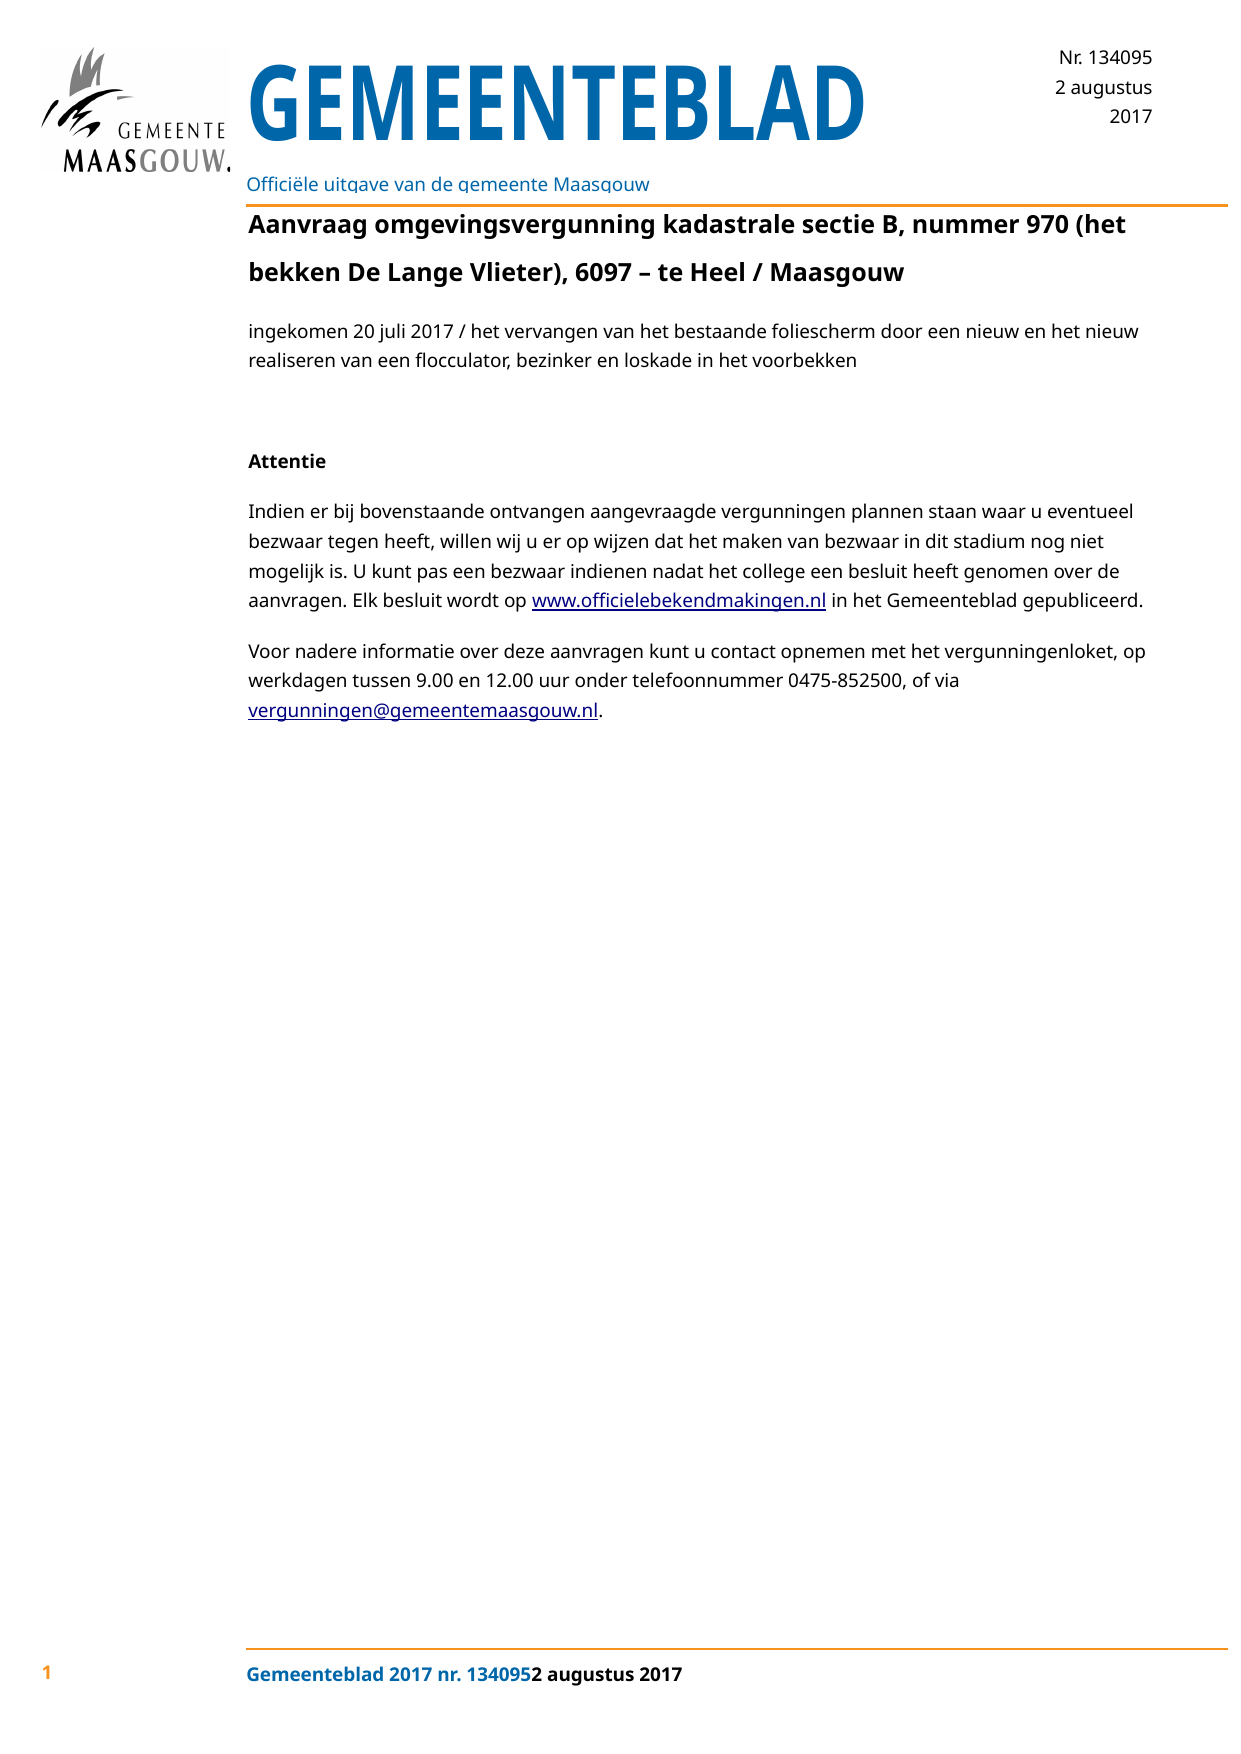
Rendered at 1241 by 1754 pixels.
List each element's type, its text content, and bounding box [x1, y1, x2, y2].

text Voor nadere informatie over deze aanvragen kunt u contact opnemen met het vergunningenloket, op werkdagen tussen 9.00 en 12.00 uur onder telefoonnummer 0475-852500, of via vergunningen@gemeentemaasgouw.nl. [248, 638, 1152, 723]
text ingekomen 20 juli 2017 / het vervangen van het bestaande foliescherm door een nieuw en het nieuw realiseren van een flocculator, bezinker en loskade in het voorbekken [248, 318, 1152, 373]
text Indien er bij bovenstaande ontvangen aangevraagde vergunningen plannen staan waar u eventueel bezwaar tegen heeft, willen wij u er op wijzen dat het maken van bezwaar in dit stadium nog niet mogelijk is. U kunt pas een bezwaar indienen nadat het college een besluit heeft genomen over de aanvragen. Elk besluit wordt op www.officielebekendmakingen.nl in het Gemeenteblad gepubliceerd. [248, 499, 1152, 613]
picture [41, 47, 231, 172]
text Attentie [248, 448, 1152, 474]
text Aanvraag omgevingsvergunning kadastrale sectie B, nummer 970 (het bekken De Lange Vlieter), 6097 – te Heel / Maasgouw [248, 207, 1152, 288]
